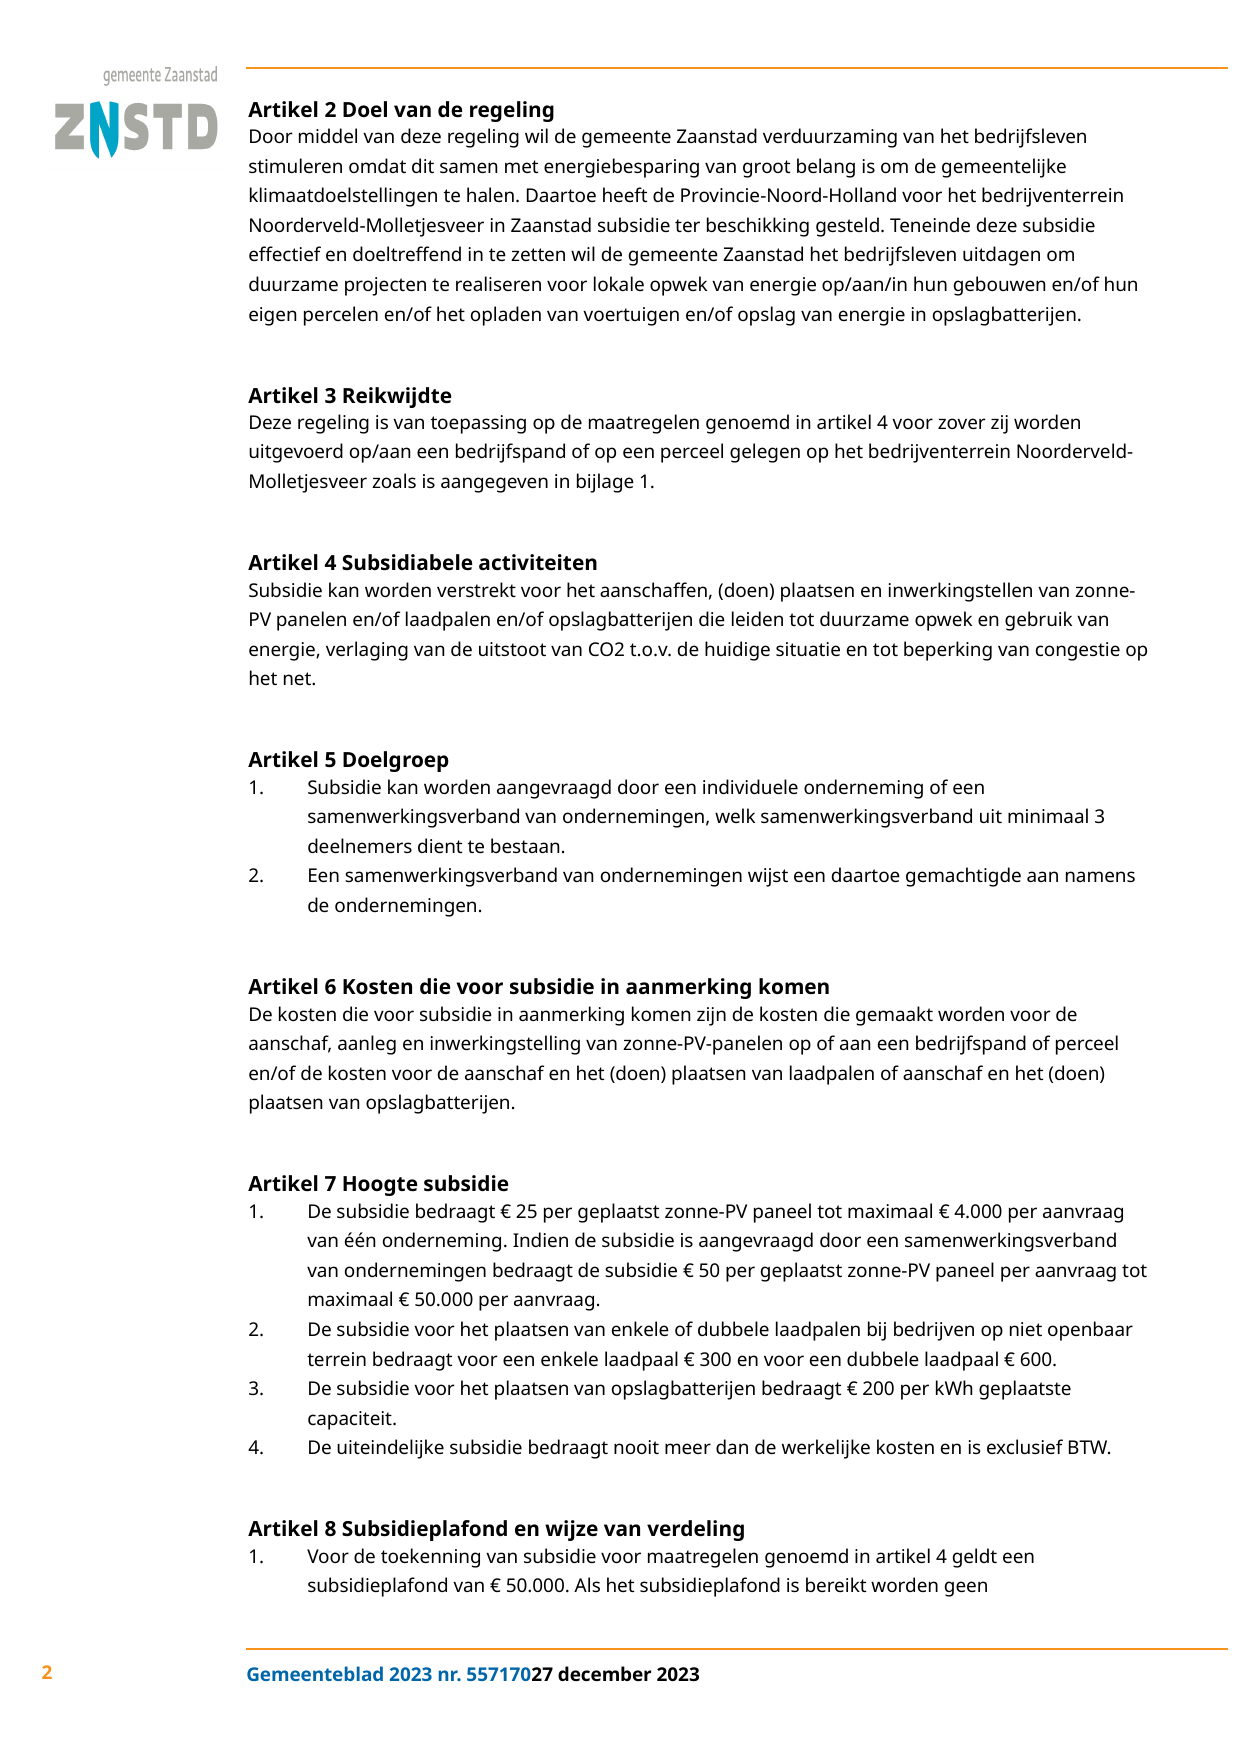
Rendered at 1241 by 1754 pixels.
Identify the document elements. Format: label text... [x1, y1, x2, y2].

text Artikel 7 Hoogte subsidie [248, 1169, 1152, 1198]
list Voor de toekenning van subsidie voor maatregelen genoemd in artikel 4 geldt een subsidieplafond van € 50.000. Als het subsidieplafond is bereikt worden geen [248, 1543, 1152, 1598]
list De subsidie voor het plaatsen van enkele of dubbele laadpalen bij bedrijven op niet openbaar terrein bedraagt voor een enkele laadpaal € 300 en voor een dubbele laadpaal € 600. [248, 1316, 1152, 1372]
list Subsidie kan worden aangevraagd door een individuele onderneming of een samenwerkingsverband van ondernemingen, welk samenwerkingsverband uit minimaal 3 deelnemers dient te bestaan. [248, 774, 1152, 859]
text Artikel 2 Doel van de regeling [248, 95, 1152, 123]
text Artikel 3 Reikwijdte [248, 381, 1152, 409]
list De uiteindelijke subsidie bedraagt nooit meer dan de werkelijke kosten en is exclusief BTW. [248, 1434, 1152, 1460]
text De kosten die voor subsidie in aanmerking komen zijn de kosten die gemaakt worden voor de aanschaf, aanleg en inwerkingstelling van zonne-PV-panelen op of aan een bedrijfspand of perceel en/of de kosten voor de aanschaf en het (doen) plaatsen van laadpalen of aanschaf en het (doen) plaatsen van opslagbatterijen. [248, 1001, 1152, 1115]
list Een samenwerkingsverband van ondernemingen wijst een daartoe gemachtigde aan namens de ondernemingen. [248, 863, 1152, 918]
text Artikel 5 Doelgroep [248, 746, 1152, 774]
list De subsidie bedraagt € 25 per geplaatst zonne-PV paneel tot maximaal € 4.000 per aanvraag van één onderneming. Indien de subsidie is aangevraagd door een samenwerkingsverband van ondernemingen bedraagt de subsidie € 50 per geplaatst zonne-PV paneel per aanvraag tot maximaal € 50.000 per aanvraag. [248, 1198, 1152, 1312]
text Artikel 4 Subsidiabele activiteiten [248, 548, 1152, 577]
picture [41, 47, 231, 172]
list De subsidie voor het plaatsen van opslagbatterijen bedraagt € 200 per kWh geplaatste capaciteit. [248, 1375, 1152, 1431]
text Artikel 8 Subsidieplafond en wijze van verdeling [248, 1514, 1152, 1543]
text Subsidie kan worden verstrekt voor het aanschaffen, (doen) plaatsen en inwerkingstellen van zonne-PV panelen en/of laadpalen en/of opslagbatterijen die leiden tot duurzame opwek en gebruik van energie, verlaging van de uitstoot van CO2 t.o.v. de huidige situatie en tot beperking van congestie op het net. [248, 577, 1152, 691]
text Artikel 6 Kosten die voor subsidie in aanmerking komen [248, 972, 1152, 1001]
text Door middel van deze regeling wil de gemeente Zaanstad verduurzaming van het bedrijfsleven stimuleren omdat dit samen met energiebesparing van groot belang is om de gemeentelijke klimaatdoelstellingen te halen. Daartoe heeft de Provincie-Noord-Holland voor het bedrijventerrein Noorderveld-Molletjesveer in Zaanstad subsidie ter beschikking gesteld. Teneinde deze subsidie effectief en doeltreffend in te zetten wil de gemeente Zaanstad het bedrijfsleven uitdagen om duurzame projecten te realiseren voor lokale opwek van energie op/aan/in hun gebouwen en/of hun eigen percelen en/of het opladen van voertuigen en/of opslag van energie in opslagbatterijen. [248, 123, 1152, 326]
text Deze regeling is van toepassing op de maatregelen genoemd in artikel 4 voor zover zij worden uitgevoerd op/aan een bedrijfspand of op een perceel gelegen op het bedrijventerrein Noorderveld-Molletjesveer zoals is aangegeven in bijlage 1. [248, 409, 1152, 494]
